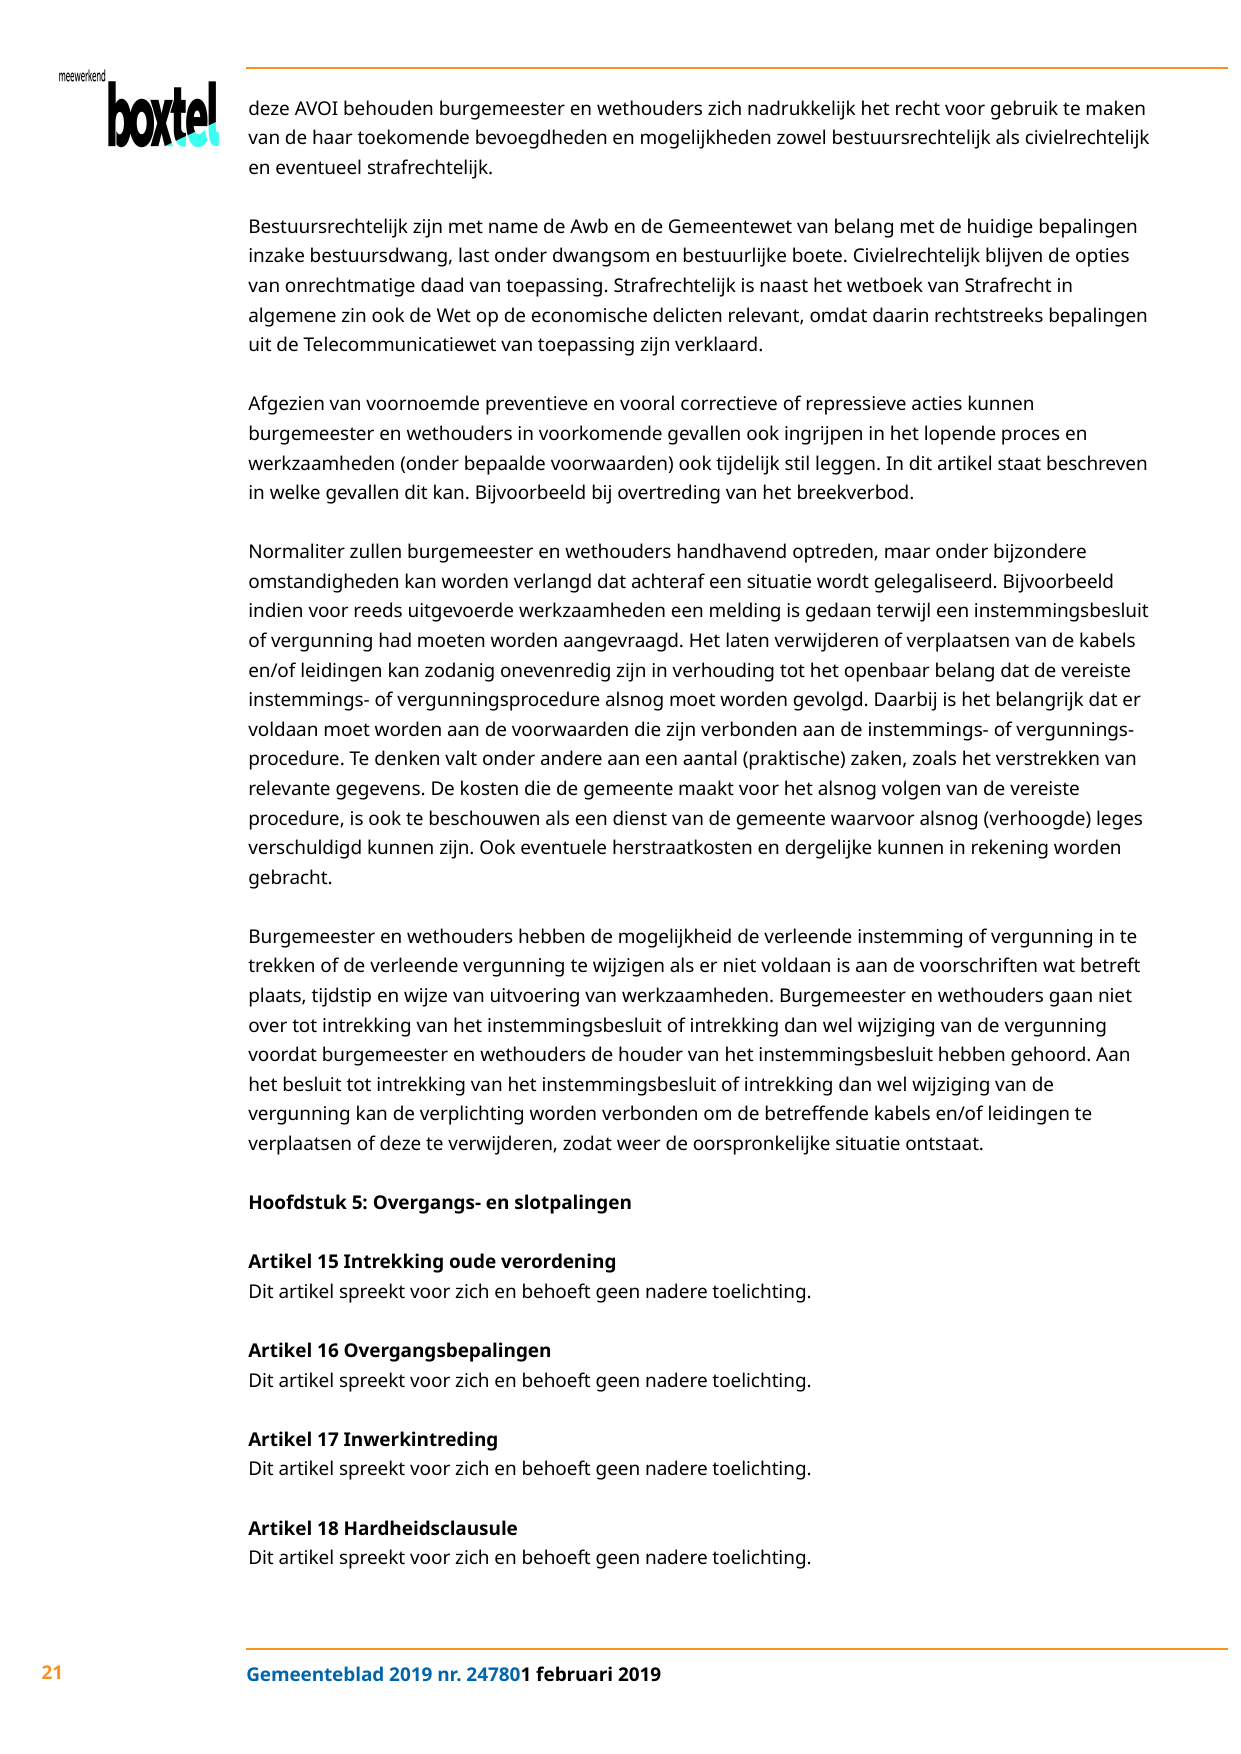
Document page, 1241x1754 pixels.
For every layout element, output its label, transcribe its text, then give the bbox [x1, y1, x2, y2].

text Dit artikel spreekt voor zich en behoeft geen nadere toelichting. [248, 1456, 1152, 1481]
text Burgemeester en wethouders hebben de mogelijkheid de verleende instemming of vergunning in te trekken of de verleende vergunning te wijzigen als er niet voldaan is aan de voorschriften wat betreft plaats, tijdstip en wijze van uitvoering van werkzaamheden. Burgemeester en wethouders gaan niet over tot intrekking van het instemmingsbesluit of intrekking dan wel wijziging van de vergunning voordat burgemeester en wethouders de houder van het instemmingsbesluit hebben gehoord. Aan het besluit tot intrekking van het instemmingsbesluit of intrekking dan wel wijziging van de vergunning kan de verplichting worden verbonden om de betreffende kabels en/of leidingen te verplaatsen of deze te verwijderen, zodat weer de oorspronkelijke situatie ontstaat. [248, 923, 1152, 1156]
text Normaliter zullen burgemeester en wethouders handhavend optreden, maar onder bijzondere omstandigheden kan worden verlangd dat achteraf een situatie wordt gelegaliseerd. Bijvoorbeeld indien voor reeds uitgevoerde werkzaamheden een melding is gedaan terwijl een instemmingsbesluit of vergunning had moeten worden aangevraagd. Het laten verwijderen of verplaatsen van de kabels en/of leidingen kan zodanig onevenredig zijn in verhouding tot het openbaar belang dat de vereiste instemmings- of vergunningsprocedure alsnog moet worden gevolgd. Daarbij is het belangrijk dat er voldaan moet worden aan de voorwaarden die zijn verbonden aan de instemmings- of vergunnings-procedure. Te denken valt onder andere aan een aantal (praktische) zaken, zoals het verstrekken van relevante gegevens. De kosten die de gemeente maakt voor het alsnog volgen van de vereiste procedure, is ook te beschouwen als een dienst van de gemeente waarvoor alsnog (verhoogde) leges verschuldigd kunnen zijn. Ook eventuele herstraatkosten en dergelijke kunnen in rekening worden gebracht. [248, 538, 1152, 890]
picture [41, 47, 231, 172]
text Hoofdstuk 5: Overgangs- en slotpalingen [248, 1189, 1152, 1215]
text Artikel 17 Inwerkintreding [248, 1426, 1152, 1452]
text Artikel 16 Overgangsbepalingen [248, 1337, 1152, 1363]
text Artikel 18 Hardheidsclausule [248, 1515, 1152, 1541]
text deze AVOI behouden burgemeester en wethouders zich nadrukkelijk het recht voor gebruik te maken van de haar toekomende bevoegdheden en mogelijkheden zowel bestuursrechtelijk als civielrechtelijk en eventueel strafrechtelijk. [248, 95, 1152, 180]
text Dit artikel spreekt voor zich en behoeft geen nadere toelichting. [248, 1367, 1152, 1393]
text Afgezien van voornoemde preventieve en vooral correctieve of repressieve acties kunnen burgemeester en wethouders in voorkomende gevallen ook ingrijpen in het lopende proces en werkzaamheden (onder bepaalde voorwaarden) ook tijdelijk stil leggen. In dit artikel staat beschreven in welke gevallen dit kan. Bijvoorbeeld bij overtreding van het breekverbod. [248, 391, 1152, 505]
text Dit artikel spreekt voor zich en behoeft geen nadere toelichting. [248, 1544, 1152, 1570]
text Dit artikel spreekt voor zich en behoeft geen nadere toelichting. [248, 1278, 1152, 1304]
text Bestuursrechtelijk zijn met name de Awb en de Gemeentewet van belang met de huidige bepalingen inzake bestuursdwang, last onder dwangsom en bestuurlijke boete. Civielrechtelijk blijven de opties van onrechtmatige daad van toepassing. Strafrechtelijk is naast het wetboek van Strafrecht in algemene zin ook de Wet op de economische delicten relevant, omdat daarin rechtstreeks bepalingen uit de Telecommunicatiewet van toepassing zijn verklaard. [248, 213, 1152, 357]
text Artikel 15 Intrekking oude verordening [248, 1248, 1152, 1274]
